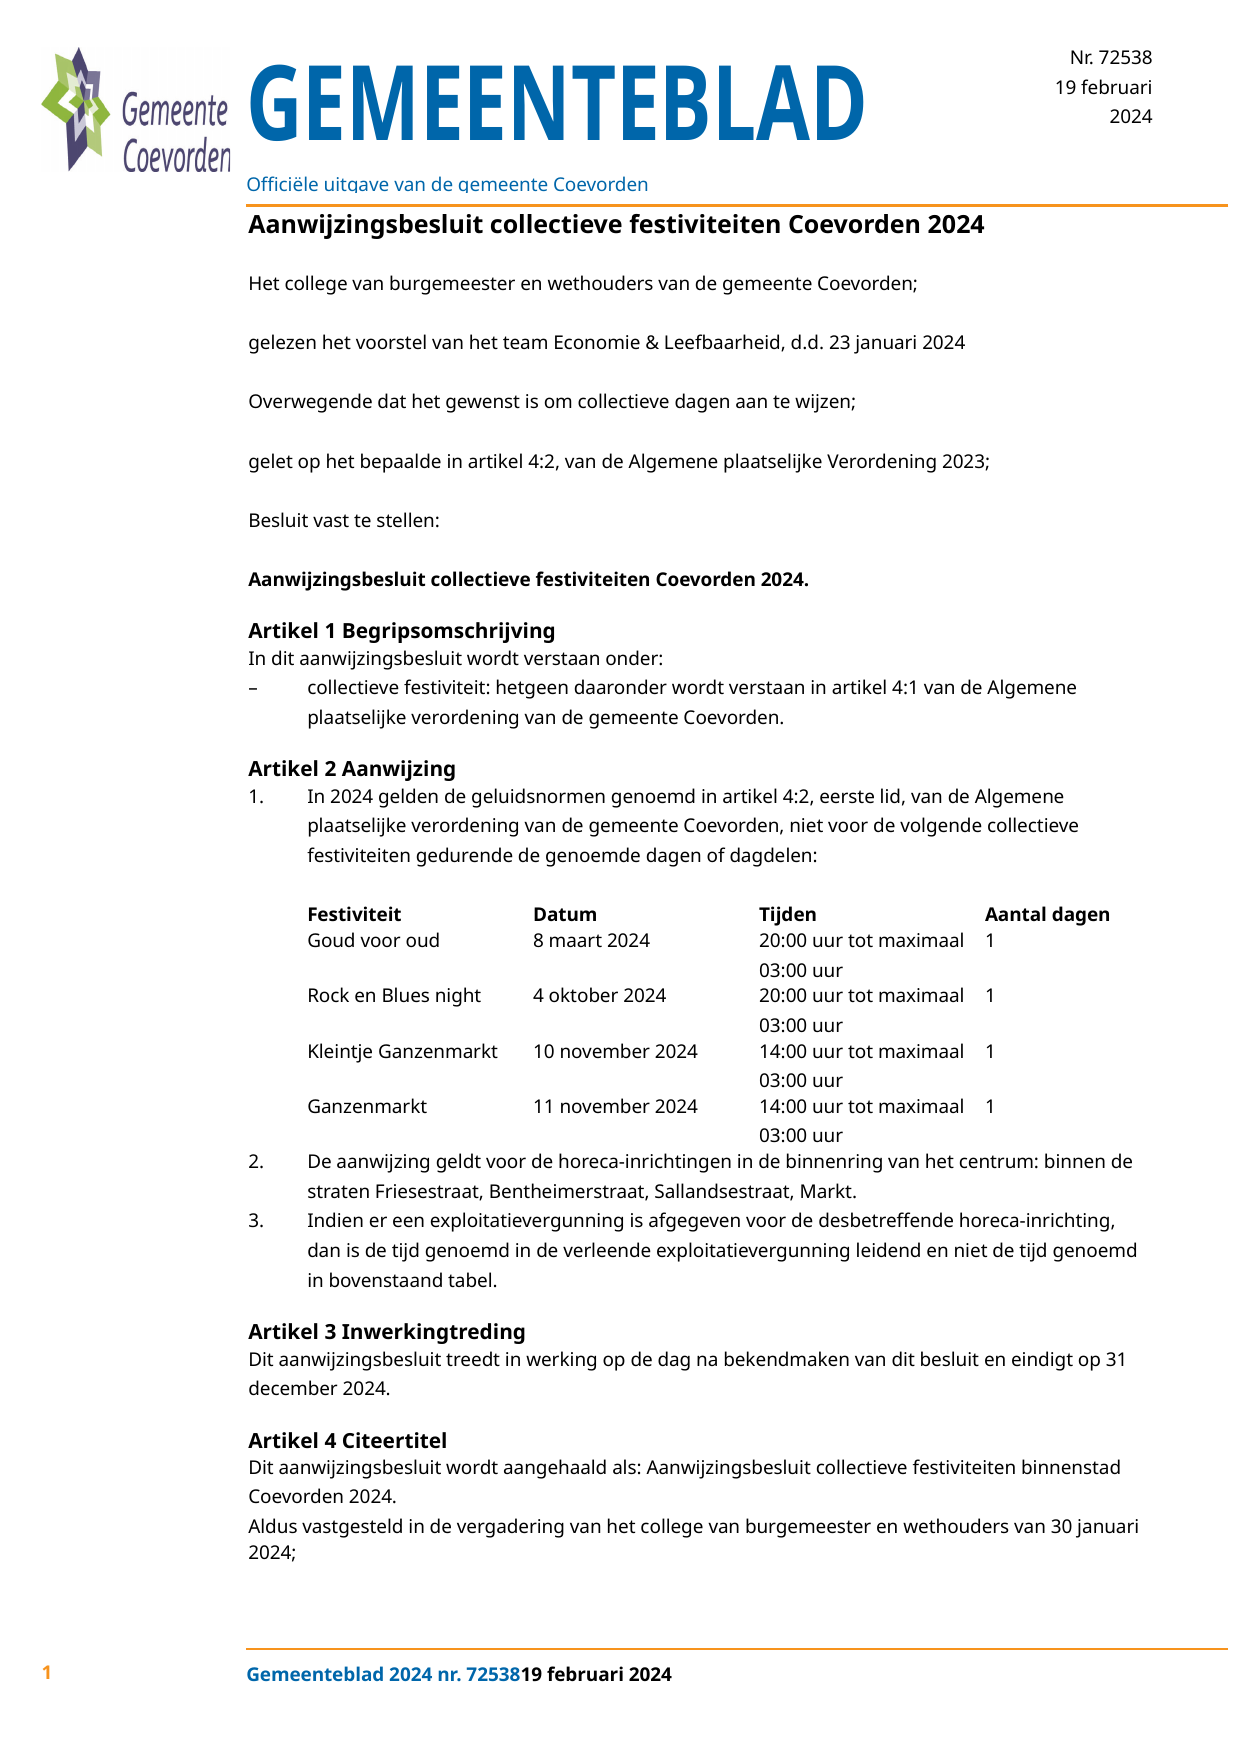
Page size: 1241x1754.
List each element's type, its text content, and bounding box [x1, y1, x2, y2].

list De aanwijzing geldt voor de horeca-inrichtingen in de binnenring van het centrum: binnen de straten Friesestraat, Bentheimerstraat, Sallandsestraat, Markt. [248, 1148, 1152, 1204]
text Dit aanwijzingsbesluit treedt in werking op de dag na bekendmaken van dit besluit en eindigt op 31 december 2024. [248, 1346, 1152, 1401]
table_header Aantal dagen [985, 901, 1211, 927]
text Artikel 3 Inwerkingtreding [248, 1317, 1152, 1346]
table_cell 10 november 2024 [533, 1038, 759, 1093]
table_cell 20:00 uur tot maximaal 03:00 uur [759, 927, 985, 982]
list Indien er een exploitatievergunning is afgegeven voor de desbetreffende horeca-inrichting, dan is de tijd genoemd in de verleende exploitatievergunning leidend en niet de tijd genoemd in bovenstaand tabel. [248, 1208, 1152, 1293]
table_cell 1 [985, 1093, 1211, 1148]
text Aanwijzingsbesluit collectieve festiviteiten Coevorden 2024 [248, 207, 1152, 241]
table_cell Ganzenmarkt [307, 1093, 533, 1148]
table_cell 11 november 2024 [533, 1093, 759, 1148]
table_cell 1 [985, 1038, 1211, 1093]
table_header Festiviteit [307, 901, 533, 927]
text Het college van burgemeester en wethouders van de gemeente Coevorden; [248, 270, 1152, 296]
text gelet op het bepaalde in artikel 4:2, van de Algemene plaatselijke Verordening 2023; [248, 448, 1152, 473]
table_header Tijden [759, 901, 985, 927]
text Aanwijzingsbesluit collectieve festiviteiten Coevorden 2024. [248, 566, 1152, 592]
table_cell Kleintje Ganzenmarkt [307, 1038, 533, 1093]
table_cell 8 maart 2024 [533, 927, 759, 982]
table_cell 1 [985, 983, 1211, 1038]
table_cell 1 [985, 927, 1211, 982]
table_cell 4 oktober 2024 [533, 983, 759, 1038]
text Besluit vast te stellen: [248, 507, 1152, 533]
table_cell Rock en Blues night [307, 983, 533, 1038]
text Aldus vastgesteld in de vergadering van het college van burgemeester en wethouders van 30 januari 2024; [248, 1513, 1152, 1565]
text gelezen het voorstel van het team Economie & Leefbaarheid, d.d. 23 januari 2024 [248, 329, 1152, 355]
table_header Datum [533, 901, 759, 927]
text Overwegende dat het gewenst is om collectieve dagen aan te wijzen; [248, 389, 1152, 414]
picture [41, 47, 231, 172]
table_cell Goud voor oud [307, 927, 533, 982]
list In 2024 gelden de geluidsnormen genoemd in artikel 4:2, eerste lid, van de Algemene plaatselijke verordening van de gemeente Coevorden, niet voor de volgende collectieve festiviteiten gedurende de genoemde dagen of dagdelen: [248, 783, 1152, 868]
table_cell 14:00 uur tot maximaal 03:00 uur [759, 1093, 985, 1148]
text Artikel 4 Citeertitel [248, 1426, 1152, 1454]
text In dit aanwijzingsbesluit wordt verstaan onder: [248, 645, 1152, 671]
table_cell 20:00 uur tot maximaal 03:00 uur [759, 983, 985, 1038]
text Artikel 2 Aanwijzing [248, 754, 1152, 783]
text Dit aanwijzingsbesluit wordt aangehaald als: Aanwijzingsbesluit collectieve festiviteiten binnenstad Coevorden 2024. [248, 1454, 1152, 1509]
text Artikel 1 Begripsomschrijving [248, 617, 1152, 645]
table_cell 14:00 uur tot maximaal 03:00 uur [759, 1038, 985, 1093]
list collectieve festiviteit: hetgeen daaronder wordt verstaan in artikel 4:1 van de Algemene plaatselijke verordening van de gemeente Coevorden. [248, 674, 1152, 730]
